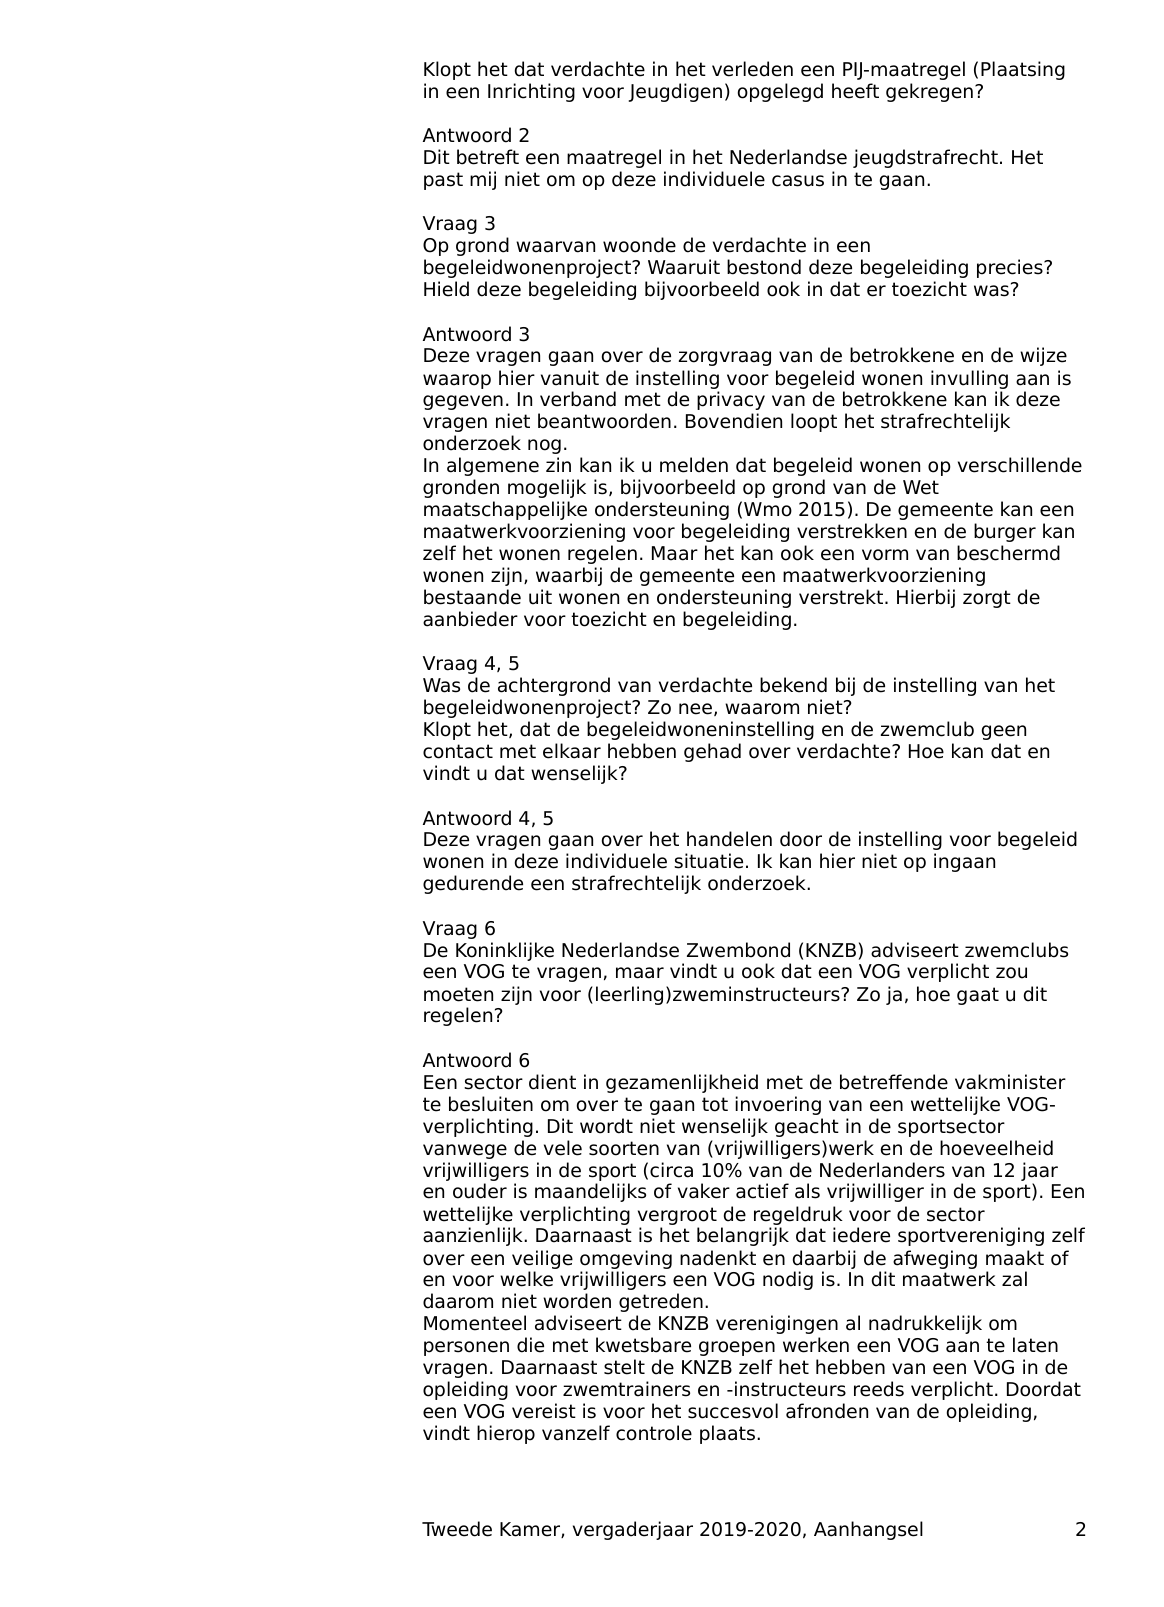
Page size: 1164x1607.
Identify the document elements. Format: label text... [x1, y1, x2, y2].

text Antwoord 6 [422, 1049, 1087, 1072]
text Momenteel adviseert de KNZB verenigingen al nadrukkelijk om personen die met kwetsbare groepen werken een VOG aan te laten vragen. Daarnaast stelt de KNZB zelf het hebben van een VOG in de opleiding voor zwemtrainers en -instructeurs reeds verplicht. Doordat een VOG vereist is voor het succesvol afronden van de opleiding, vindt hierop vanzelf controle plaats. [422, 1313, 1087, 1445]
text Dit betreft een maatregel in het Nederlandse jeugdstrafrecht. Het past mij niet om op deze individuele casus in te gaan. [422, 147, 1087, 191]
text In algemene zin kan ik u melden dat begeleid wonen op verschillende gronden mogelijk is, bijvoorbeeld op grond van de Wet maatschappelijke ondersteuning (Wmo 2015). De gemeente kan een maatwerkvoorziening voor begeleiding verstrekken en de burger kan zelf het wonen regelen. Maar het kan ook een vorm van beschermd wonen zijn, waarbij de gemeente een maatwerkvoorziening bestaande uit wonen en ondersteuning verstrekt. Hierbij zorgt de aanbieder voor toezicht en begeleiding. [422, 455, 1087, 631]
text Antwoord 4, 5 [422, 807, 1087, 829]
text De Koninklijke Nederlandse Zwembond (KNZB) adviseert zwemclubs een VOG te vragen, maar vindt u ook dat een VOG verplicht zou moeten zijn voor (leerling)zweminstructeurs? Zo ja, hoe gaat u dit regelen? [422, 939, 1087, 1027]
text Een sector dient in gezamenlijkheid met de betreffende vakminister te besluiten om over te gaan tot invoering van een wettelijke VOG-verplichting. Dit wordt niet wenselijk geacht in de sportsector vanwege de vele soorten van (vrijwilligers)werk en de hoeveelheid vrijwilligers in de sport (circa 10% van de Nederlanders van 12 jaar en ouder is maandelijks of vaker actief als vrijwilliger in de sport). Een wettelijke verplichting vergroot de regeldruk voor de sector aanzienlijk. Daarnaast is het belangrijk dat iedere sportvereniging zelf over een veilige omgeving nadenkt en daarbij de afweging maakt of en voor welke vrijwilligers een VOG nodig is. In dit maatwerk zal daarom niet worden getreden. [422, 1072, 1087, 1313]
text Antwoord 2 [422, 125, 1087, 147]
text Klopt het dat verdachte in het verleden een PIJ-maatregel (Plaatsing in een Inrichting voor Jeugdigen) opgelegd heeft gekregen? [422, 59, 1087, 103]
text Vraag 4, 5 [422, 653, 1087, 675]
text Was de achtergrond van verdachte bekend bij de instelling van het begeleidwonenproject? Zo nee, waarom niet? [422, 675, 1087, 719]
text Vraag 3 [422, 213, 1087, 235]
text Klopt het, dat de begeleidwoneninstelling en de zwemclub geen contact met elkaar hebben gehad over verdachte? Hoe kan dat en vindt u dat wenselijk? [422, 719, 1087, 785]
text Deze vragen gaan over de zorgvraag van de betrokkene en de wijze waarop hier vanuit de instelling voor begeleid wonen invulling aan is gegeven. In verband met de privacy van de betrokkene kan ik deze vragen niet beantwoorden. Bovendien loopt het strafrechtelijk onderzoek nog. [422, 345, 1087, 455]
text Op grond waarvan woonde de verdachte in een begeleidwonenproject? Waaruit bestond deze begeleiding precies? Hield deze begeleiding bijvoorbeeld ook in dat er toezicht was? [422, 235, 1087, 301]
text Vraag 6 [422, 917, 1087, 939]
text Antwoord 3 [422, 323, 1087, 345]
text Deze vragen gaan over het handelen door de instelling voor begeleid wonen in deze individuele situatie. Ik kan hier niet op ingaan gedurende een strafrechtelijk onderzoek. [422, 829, 1087, 895]
